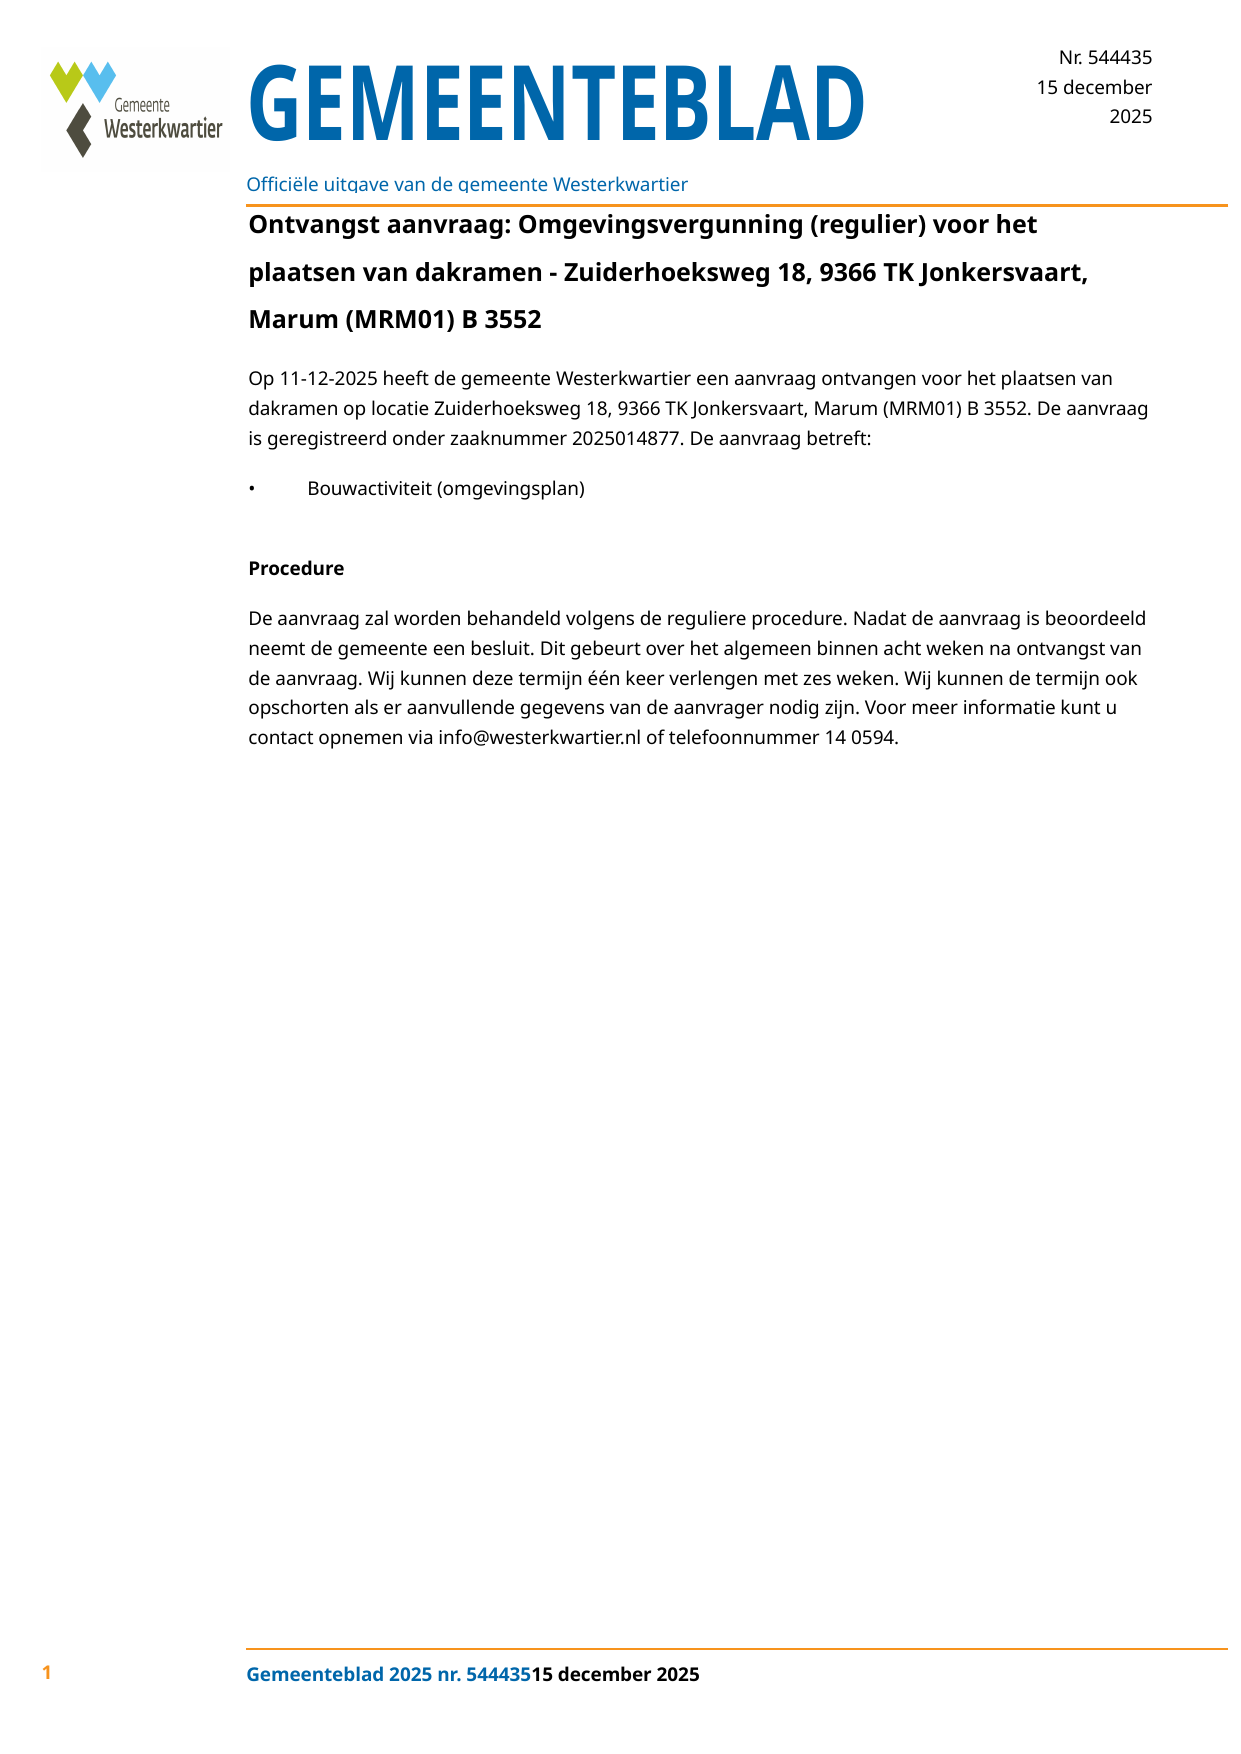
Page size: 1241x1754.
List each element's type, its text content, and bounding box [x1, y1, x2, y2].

text Ontvangst aanvraag: Omgevingsvergunning (regulier) voor het plaatsen van dakramen - Zuiderhoeksweg 18, 9366 TK Jonkersvaart, Marum (MRM01) B 3552 [248, 207, 1152, 336]
list Bouwactiviteit (omgevingsplan) [248, 475, 1152, 501]
text De aanvraag zal worden behandeld volgens de reguliere procedure. Nadat de aanvraag is beoordeeld neemt de gemeente een besluit. Dit gebeurt over het algemeen binnen acht weken na ontvangst van de aanvraag. Wij kunnen deze termijn één keer verlengen met zes weken. Wij kunnen de termijn ook opschorten als er aanvullende gegevens van de aanvrager nodig zijn. Voor meer informatie kunt u contact opnemen via info@westerkwartier.nl of telefoonnummer 14 0594. [248, 606, 1152, 749]
text Procedure [248, 555, 1152, 581]
picture [41, 47, 231, 172]
text Op 11-12-2025 heeft de gemeente Westerkwartier een aanvraag ontvangen voor het plaatsen van dakramen op locatie Zuiderhoeksweg 18, 9366 TK Jonkersvaart, Marum (MRM01) B 3552. De aanvraag is geregistreerd onder zaaknummer 2025014877. De aanvraag betreft: [248, 366, 1152, 450]
